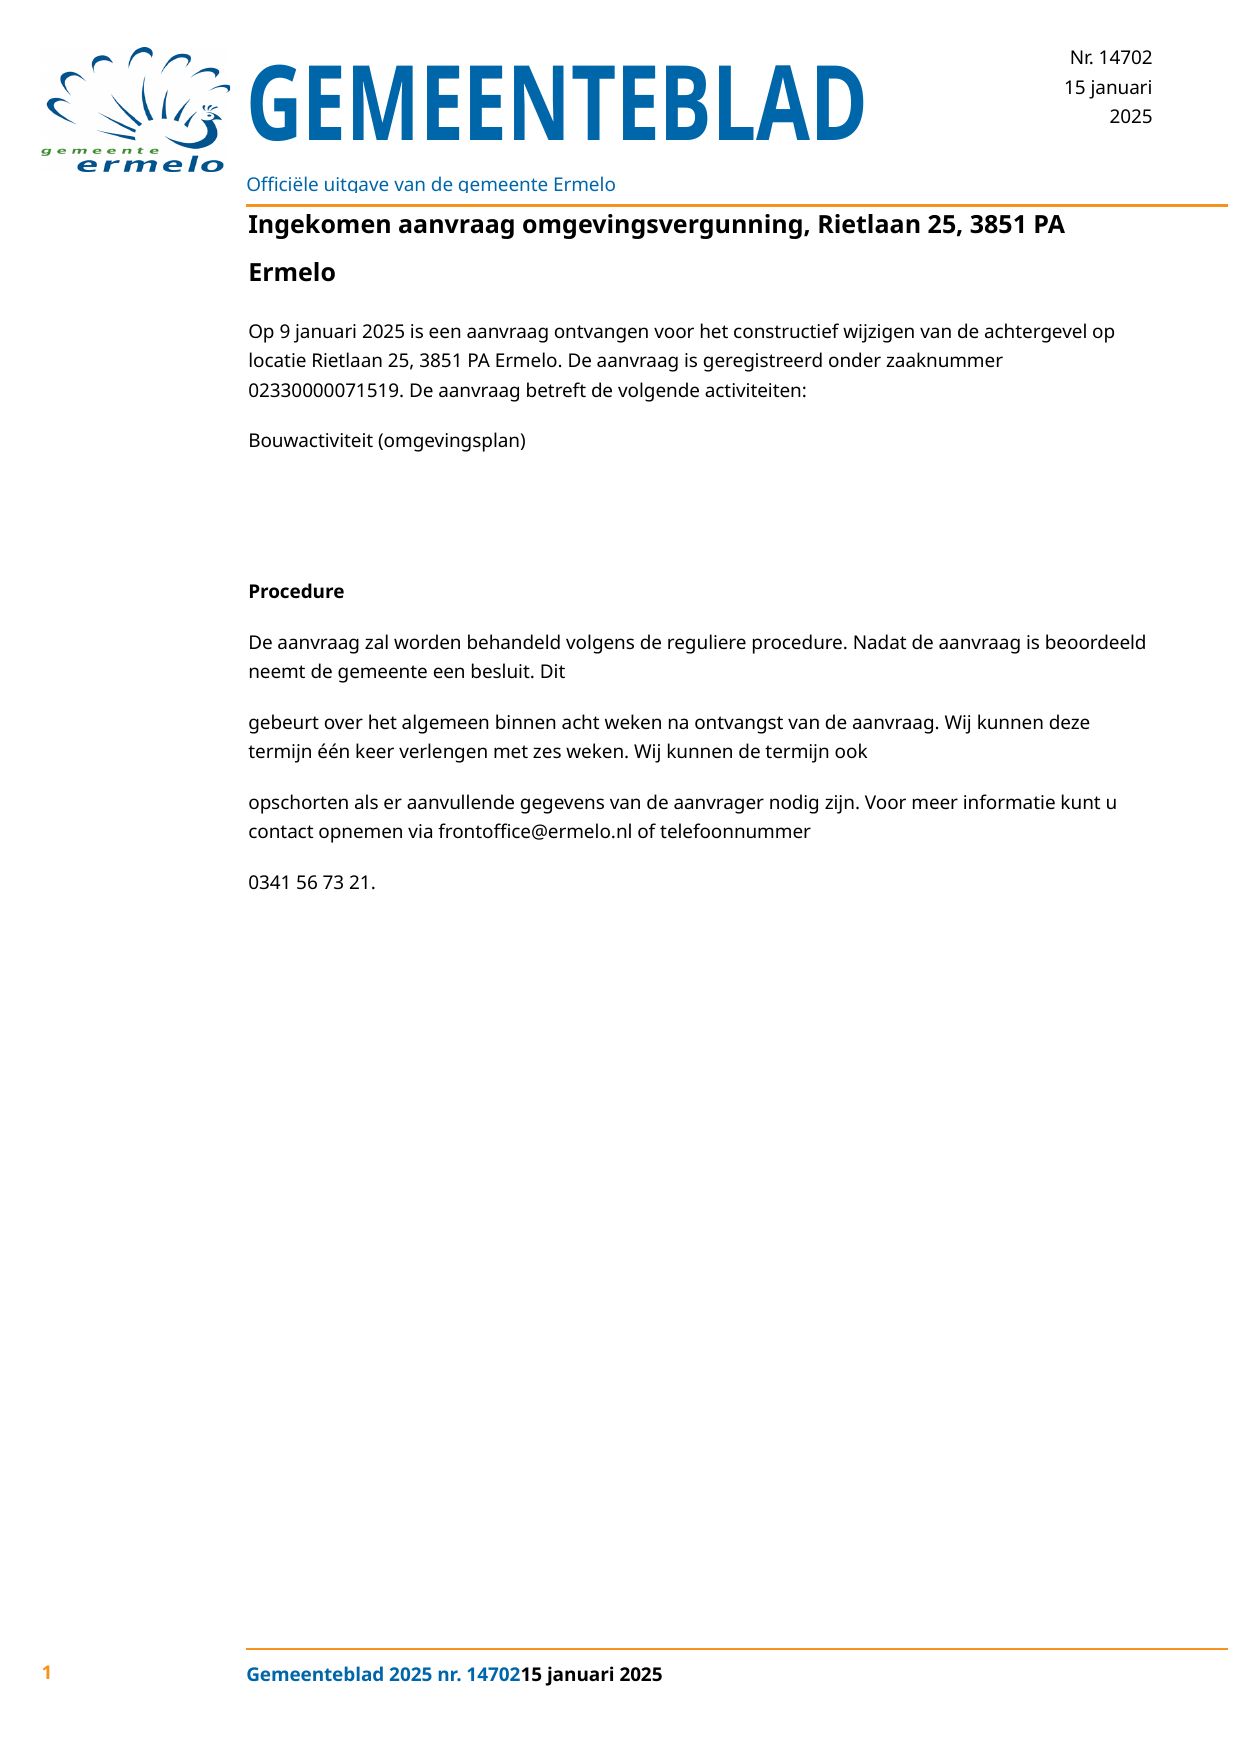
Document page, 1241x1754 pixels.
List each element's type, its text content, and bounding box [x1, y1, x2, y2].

text gebeurt over het algemeen binnen acht weken na ontvangst van de aanvraag. Wij kunnen deze termijn één keer verlengen met zes weken. Wij kunnen de termijn ook [248, 709, 1152, 764]
picture [41, 47, 231, 172]
text Op 9 januari 2025 is een aanvraag ontvangen voor het constructief wijzigen van de achtergevel op locatie Rietlaan 25, 3851 PA Ermelo. De aanvraag is geregistreerd onder zaaknummer 02330000071519. De aanvraag betreft de volgende activiteiten: [248, 318, 1152, 403]
text opschorten als er aanvullende gegevens van de aanvrager nodig zijn. Voor meer informatie kunt u contact opnemen via frontoffice@ermelo.nl of telefoonnummer [248, 789, 1152, 844]
text De aanvraag zal worden behandeld volgens de reguliere procedure. Nadat de aanvraag is beoordeeld neemt de gemeente een besluit. Dit [248, 629, 1152, 684]
text Ingekomen aanvraag omgevingsvergunning, Rietlaan 25, 3851 PA Ermelo [248, 207, 1152, 288]
text Bouwactiviteit (omgevingsplan) [248, 427, 1152, 453]
text 0341 56 73 21. [248, 869, 1152, 895]
text Procedure [248, 579, 1152, 604]
